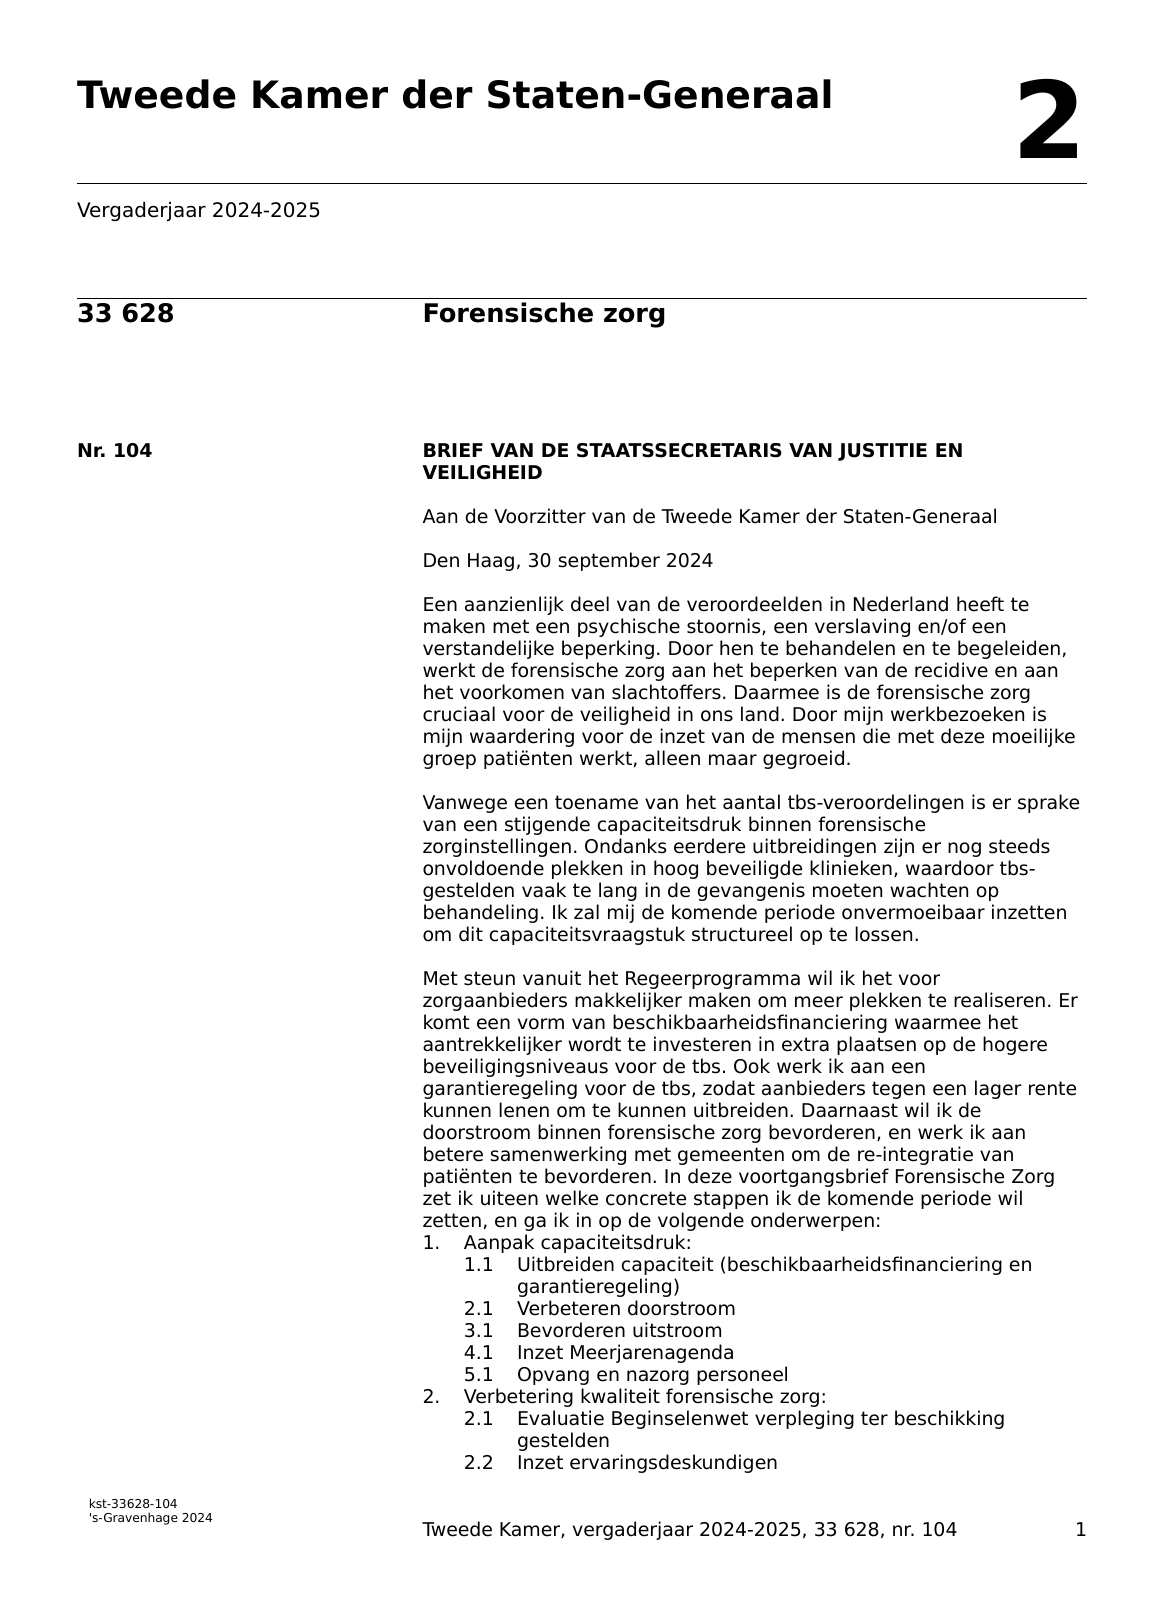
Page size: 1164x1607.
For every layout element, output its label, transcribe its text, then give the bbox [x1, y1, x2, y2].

text 's-Gravenhage 2024 [88, 1511, 323, 1525]
text 1. Aanpak capaciteitsdruk: [422, 1232, 1087, 1254]
text 5.1 Opvang en nazorg personeel [464, 1364, 1087, 1386]
text Vanwege een toename van het aantal tbs-veroordelingen is er sprake van een stijgende capaciteitsdruk binnen forensische zorginstellingen. Ondanks eerdere uitbreidingen zijn er nog steeds onvoldoende plekken in hoog beveiligde klinieken, waardoor tbs-gestelden vaak te lang in de gevangenis moeten wachten op behandeling. Ik zal mij de komende periode onvermoeibaar inzetten om dit capaciteitsvraagstuk structureel op te lossen. [422, 792, 1087, 946]
text Een aanzienlijk deel van de veroordeelden in Nederland heeft te maken met een psychische stoornis, een verslaving en/of een verstandelijke beperking. Door hen te behandelen en te begeleiden, werkt de forensische zorg aan het beperken van de recidive en aan het voorkomen van slachtoffers. Daarmee is de forensische zorg cruciaal voor de veiligheid in ons land. Door mijn werkbezoeken is mijn waardering voor de inzet van de mensen die met deze moeilijke groep patiënten werkt, alleen maar gegroeid. [422, 594, 1087, 770]
table_header Tweede Kamer der Staten-Generaal [77, 59, 886, 183]
text 3.1 Bevorderen uitstroom [464, 1320, 1087, 1342]
text Aan de Voorzitter van de Tweede Kamer der Staten-Generaal [422, 506, 1087, 528]
table_cell Vergaderjaar 2024-2025 [77, 184, 1087, 298]
text 4.1 Inzet Meerjarenagenda [464, 1342, 1087, 1364]
text Met steun vanuit het Regeerprogramma wil ik het voor zorgaanbieders makkelijker maken om meer plekken te realiseren. Er komt een vorm van beschikbaarheidsfinanciering waarmee het aantrekkelijker wordt te investeren in extra plaatsen op de hogere beveiligingsniveaus voor de tbs. Ook werk ik aan een garantieregeling voor de tbs, zodat aanbieders tegen een lager rente kunnen lenen om te kunnen uitbreiden. Daarnaast wil ik de doorstroom binnen forensische zorg bevorderen, en werk ik aan betere samenwerking met gemeenten om de re-integratie van patiënten te bevorderen. In deze voortgangsbrief Forensische Zorg zet ik uiteen welke concrete stappen ik de komende periode wil zetten, en ga ik in op de volgende onderwerpen: [422, 968, 1087, 1232]
text 2.1 Verbeteren doorstroom [464, 1298, 1087, 1320]
subtitle Nr. 104 BRIEF VAN DE STAATSSECRETARIS VAN JUSTITIE EN VEILIGHEID [77, 440, 1087, 484]
text 1.1 Uitbreiden capaciteit (beschikbaarheidsfinanciering en garantieregeling) [464, 1254, 1087, 1298]
text 2.2 Inzet ervaringsdeskundigen [464, 1452, 1087, 1474]
text Den Haag, 30 september 2024 [422, 550, 1087, 572]
text 2.1 Evaluatie Beginselenwet verpleging ter beschikking gestelden [464, 1408, 1087, 1452]
subtitle 33 628 Forensische zorg [77, 299, 1087, 329]
text kst-33628-104 [88, 1497, 323, 1511]
text 2. Verbetering kwaliteit forensische zorg: [422, 1386, 1087, 1408]
table_header 2 [886, 59, 1087, 183]
